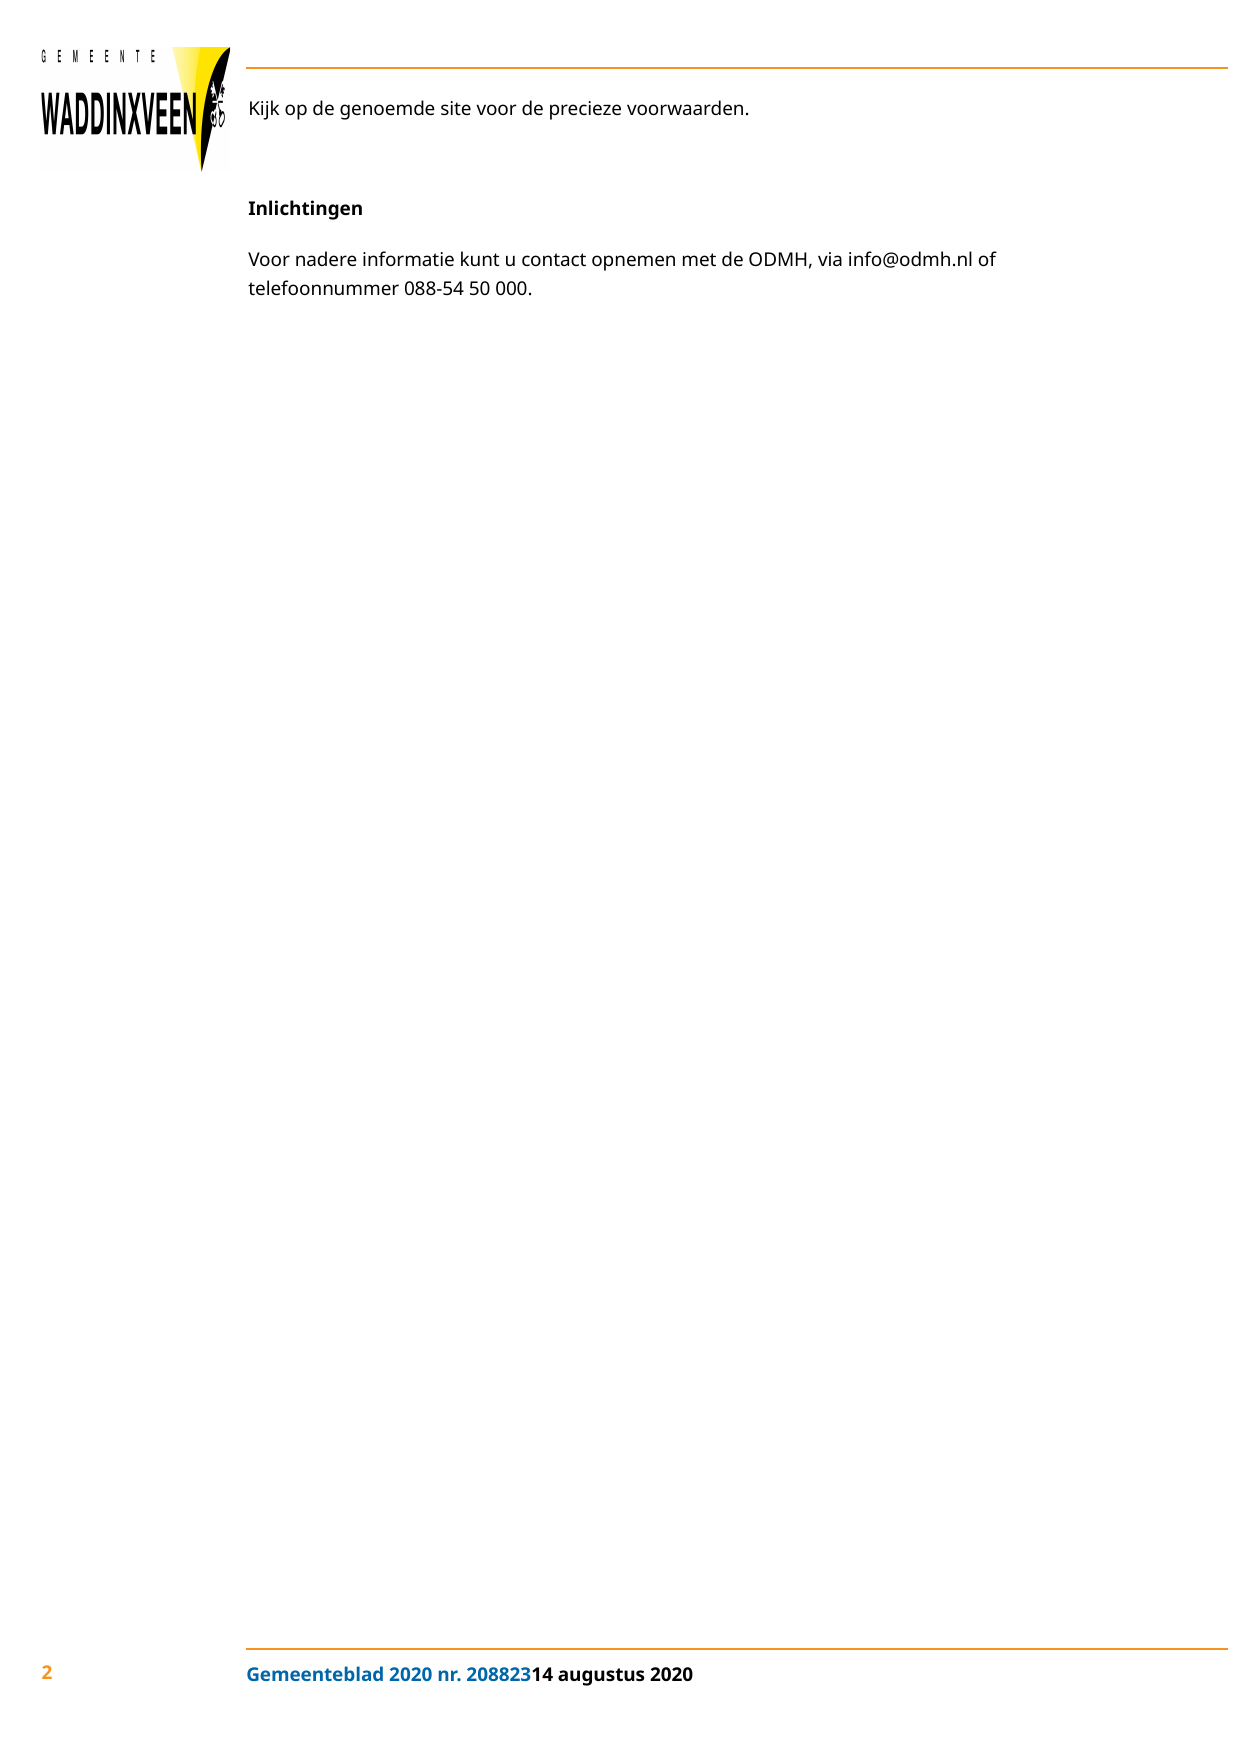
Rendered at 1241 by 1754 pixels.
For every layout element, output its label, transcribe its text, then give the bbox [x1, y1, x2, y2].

picture [41, 47, 231, 172]
text Inlichtingen [248, 196, 1152, 221]
text Kijk op de genoemde site voor de precieze voorwaarden. [248, 95, 1152, 121]
text Voor nadere informatie kunt u contact opnemen met de ODMH, via info@odmh.nl of telefoonnummer 088-54 50 000. [248, 246, 1152, 301]
